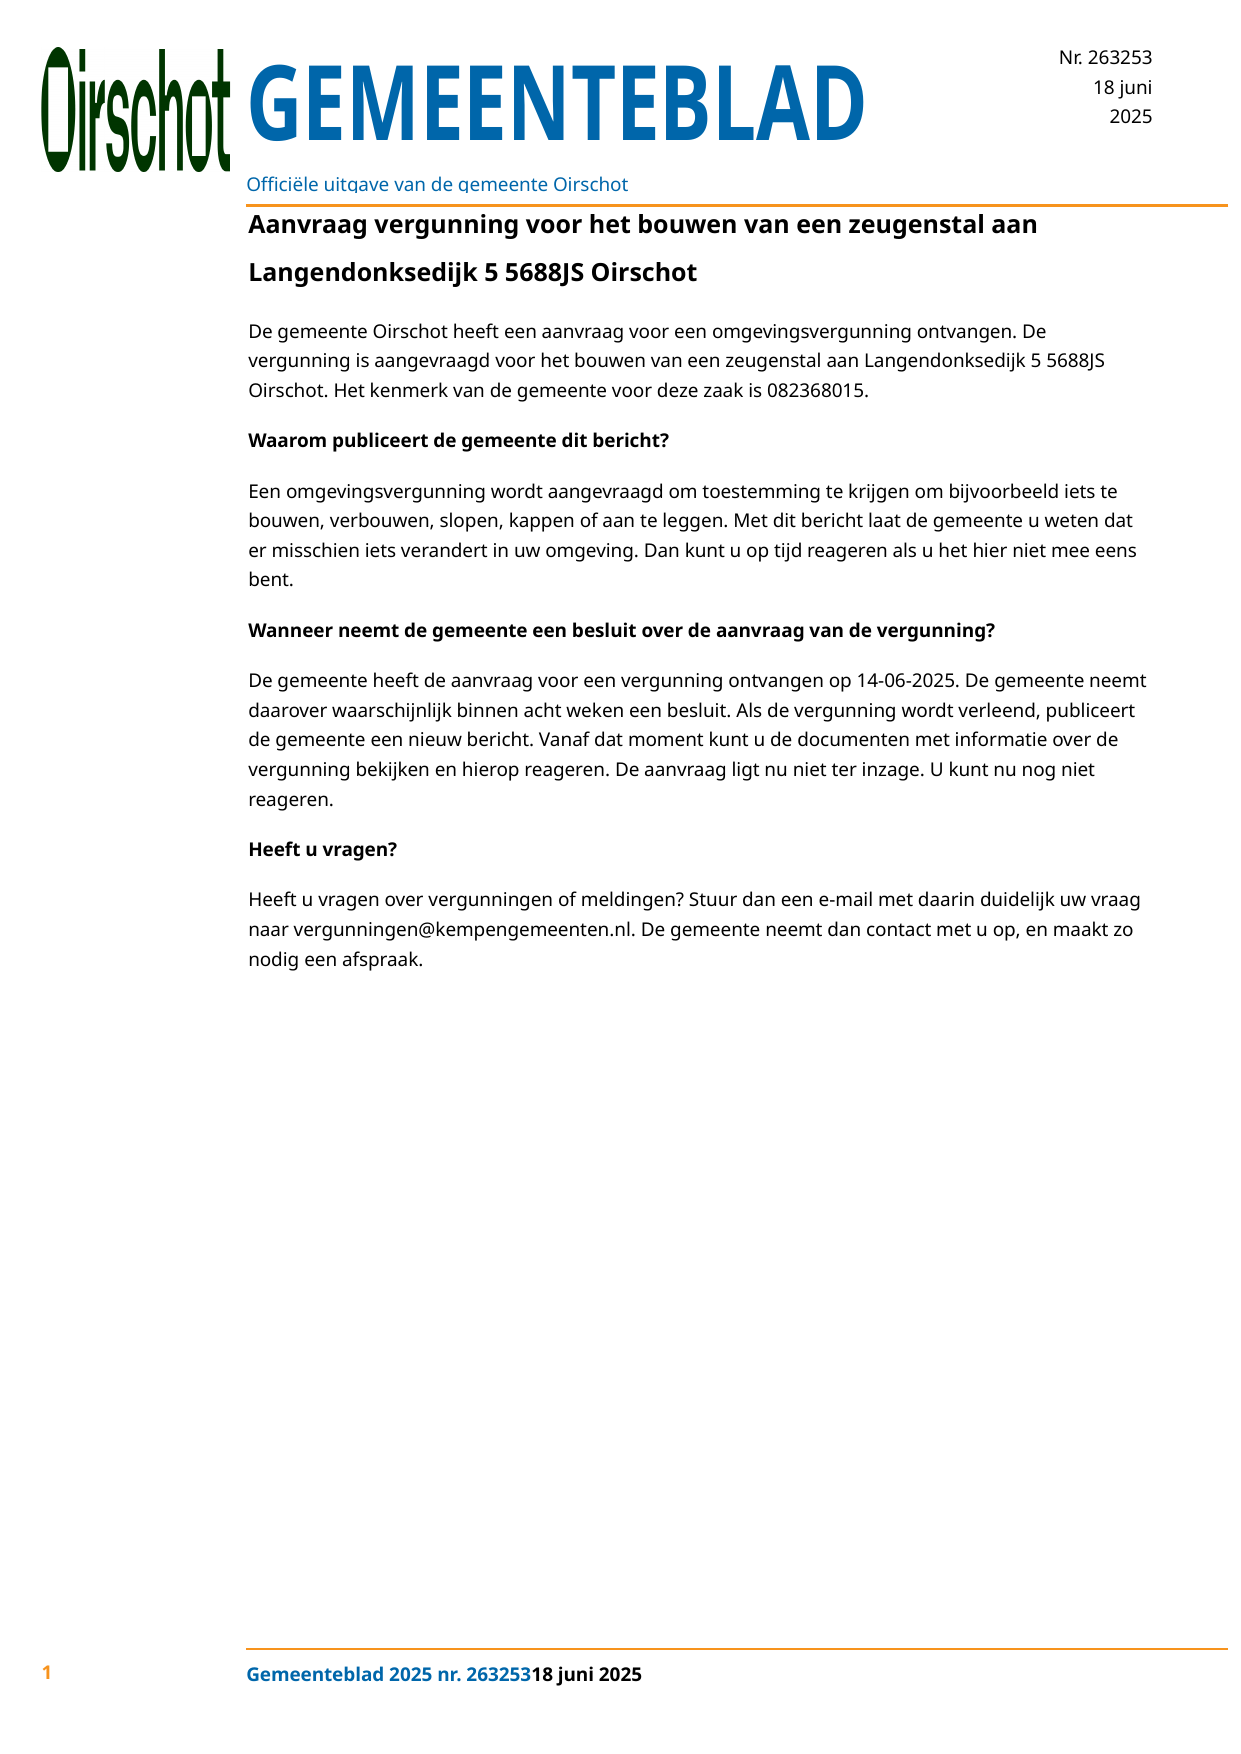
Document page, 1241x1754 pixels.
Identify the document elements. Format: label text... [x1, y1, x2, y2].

text Heeft u vragen? [248, 836, 1152, 862]
text De gemeente Oirschot heeft een aanvraag voor een omgevingsvergunning ontvangen. De vergunning is aangevraagd voor het bouwen van een zeugenstal aan Langendonksedijk 5 5688JS Oirschot. Het kenmerk van de gemeente voor deze zaak is 082368015. [248, 318, 1152, 403]
text De gemeente heeft de aanvraag voor een vergunning ontvangen op 14-06-2025. De gemeente neemt daarover waarschijnlijk binnen acht weken een besluit. Als de vergunning wordt verleend, publiceert de gemeente een nieuw bericht. Vanaf dat moment kunt u de documenten met informatie over de vergunning bekijken en hierop reageren. De aanvraag ligt nu niet ter inzage. U kunt nu nog niet reageren. [248, 667, 1152, 812]
text Heeft u vragen over vergunningen of meldingen? Stuur dan een e-mail met daarin duidelijk uw vraag naar vergunningen@kempengemeenten.nl. De gemeente neemt dan contact met u op, en maakt zo nodig een afspraak. [248, 887, 1152, 972]
text Wanneer neemt de gemeente een besluit over de aanvraag van de vergunning? [248, 617, 1152, 643]
text Waarom publiceert de gemeente dit bericht? [248, 427, 1152, 453]
text Een omgevingsvergunning wordt aangevraagd om toestemming te krijgen om bijvoorbeeld iets te bouwen, verbouwen, slopen, kappen of aan te leggen. Met dit bericht laat de gemeente u weten dat er misschien iets verandert in uw omgeving. Dan kunt u op tijd reageren als u het hier niet mee eens bent. [248, 478, 1152, 592]
picture [41, 47, 231, 172]
text Aanvraag vergunning voor het bouwen van een zeugenstal aan Langendonksedijk 5 5688JS Oirschot [248, 207, 1152, 288]
